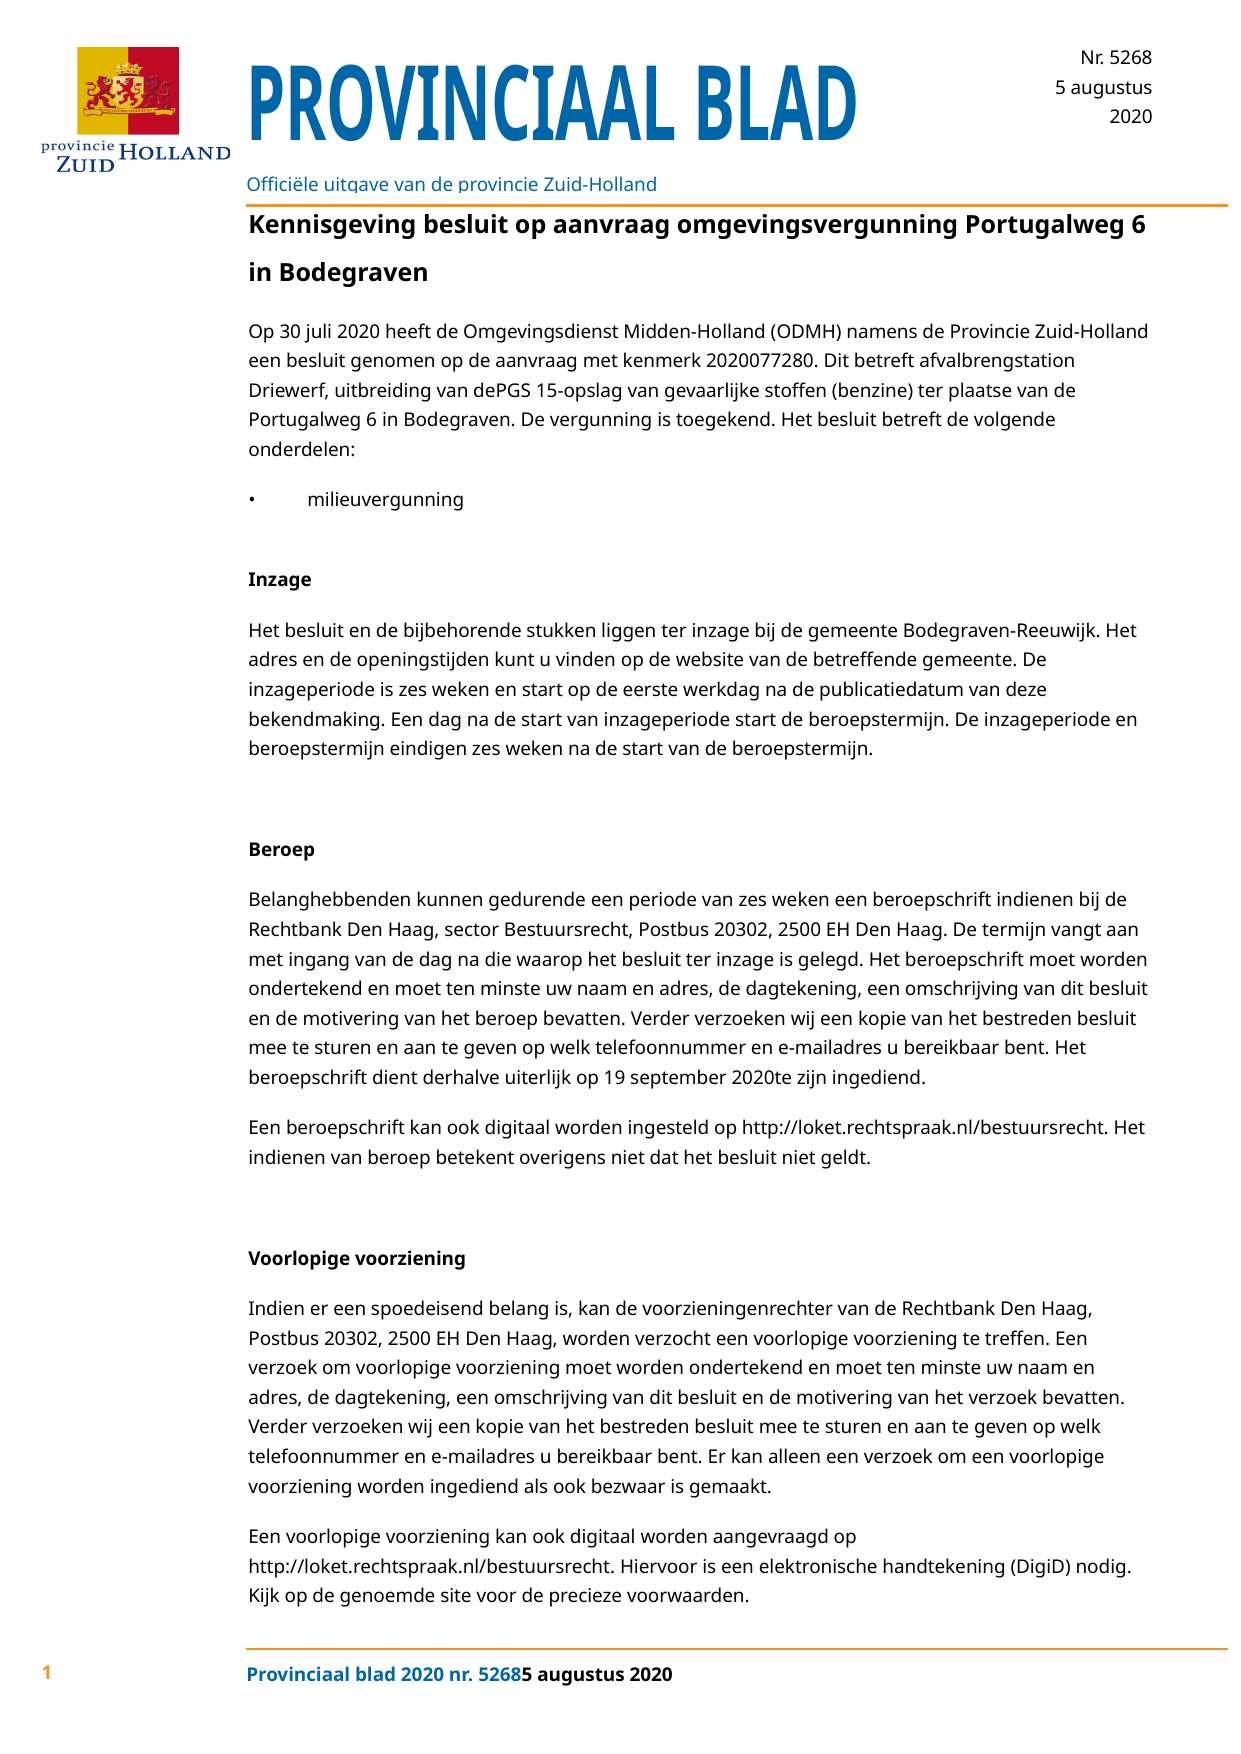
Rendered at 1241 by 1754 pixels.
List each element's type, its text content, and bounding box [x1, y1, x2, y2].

picture [41, 47, 231, 172]
text Een beroepschrift kan ook digitaal worden ingesteld op http://loket.rechtspraak.nl/bestuursrecht. Het indienen van beroep betekent overigens niet dat het besluit niet geldt. [248, 1114, 1152, 1170]
text Op 30 juli 2020 heeft de Omgevingsdienst Midden-Holland (ODMH) namens de Provincie Zuid-Holland een besluit genomen op de aanvraag met kenmerk 2020077280. Dit betreft afvalbrengstation Driewerf, uitbreiding van dePGS 15-opslag van gevaarlijke stoffen (benzine) ter plaatse van de Portugalweg 6 in Bodegraven. De vergunning is toegekend. Het besluit betreft de volgende onderdelen: [248, 318, 1152, 462]
text Beroep [248, 836, 1152, 862]
text Het besluit en de bijbehorende stukken liggen ter inzage bij de gemeente Bodegraven-Reeuwijk. Het adres en de openingstijden kunt u vinden op de website van de betreffende gemeente. De inzageperiode is zes weken en start op de eerste werkdag na de publicatiedatum van deze bekendmaking. Een dag na de start van inzageperiode start de beroepstermijn. De inzageperiode en beroepstermijn eindigen zes weken na de start van de beroepstermijn. [248, 617, 1152, 761]
list milieuvergunning [248, 487, 1152, 512]
text Indien er een spoedeisend belang is, kan de voorzieningenrechter van de Rechtbank Den Haag, Postbus 20302, 2500 EH Den Haag, worden verzocht een voorlopige voorziening te treffen. Een verzoek om voorlopige voorziening moet worden ondertekend en moet ten minste uw naam en adres, de dagtekening, een omschrijving van dit besluit en de motivering van het verzoek bevatten. Verder verzoeken wij een kopie van het bestreden besluit mee te sturen en aan te geven op welk telefoonnummer en e-mailadres u bereikbaar bent. Er kan alleen een verzoek om een voorlopige voorziening worden ingediend als ook bezwaar is gemaakt. [248, 1295, 1152, 1499]
text Belanghebbenden kunnen gedurende een periode van zes weken een beroepschrift indienen bij de Rechtbank Den Haag, sector Bestuursrecht, Postbus 20302, 2500 EH Den Haag. De termijn vangt aan met ingang van de dag na die waarop het besluit ter inzage is gelegd. Het beroepschrift moet worden ondertekend en moet ten minste uw naam en adres, de dagtekening, een omschrijving van dit besluit en de motivering van het beroep bevatten. Verder verzoeken wij een kopie van het bestreden besluit mee te sturen en aan te geven op welk telefoonnummer en e-mailadres u bereikbaar bent. Het beroepschrift dient derhalve uiterlijk op 19 september 2020te zijn ingediend. [248, 887, 1152, 1090]
text Inzage [248, 567, 1152, 592]
text Kennisgeving besluit op aanvraag omgevingsvergunning Portugalweg 6 in Bodegraven [248, 207, 1152, 288]
text Voorlopige voorziening [248, 1245, 1152, 1271]
text Een voorlopige voorziening kan ook digitaal worden aangevraagd op http://loket.rechtspraak.nl/bestuursrecht. Hiervoor is een elektronische handtekening (DigiD) nodig. Kijk op de genoemde site voor de precieze voorwaarden. [248, 1523, 1152, 1608]
